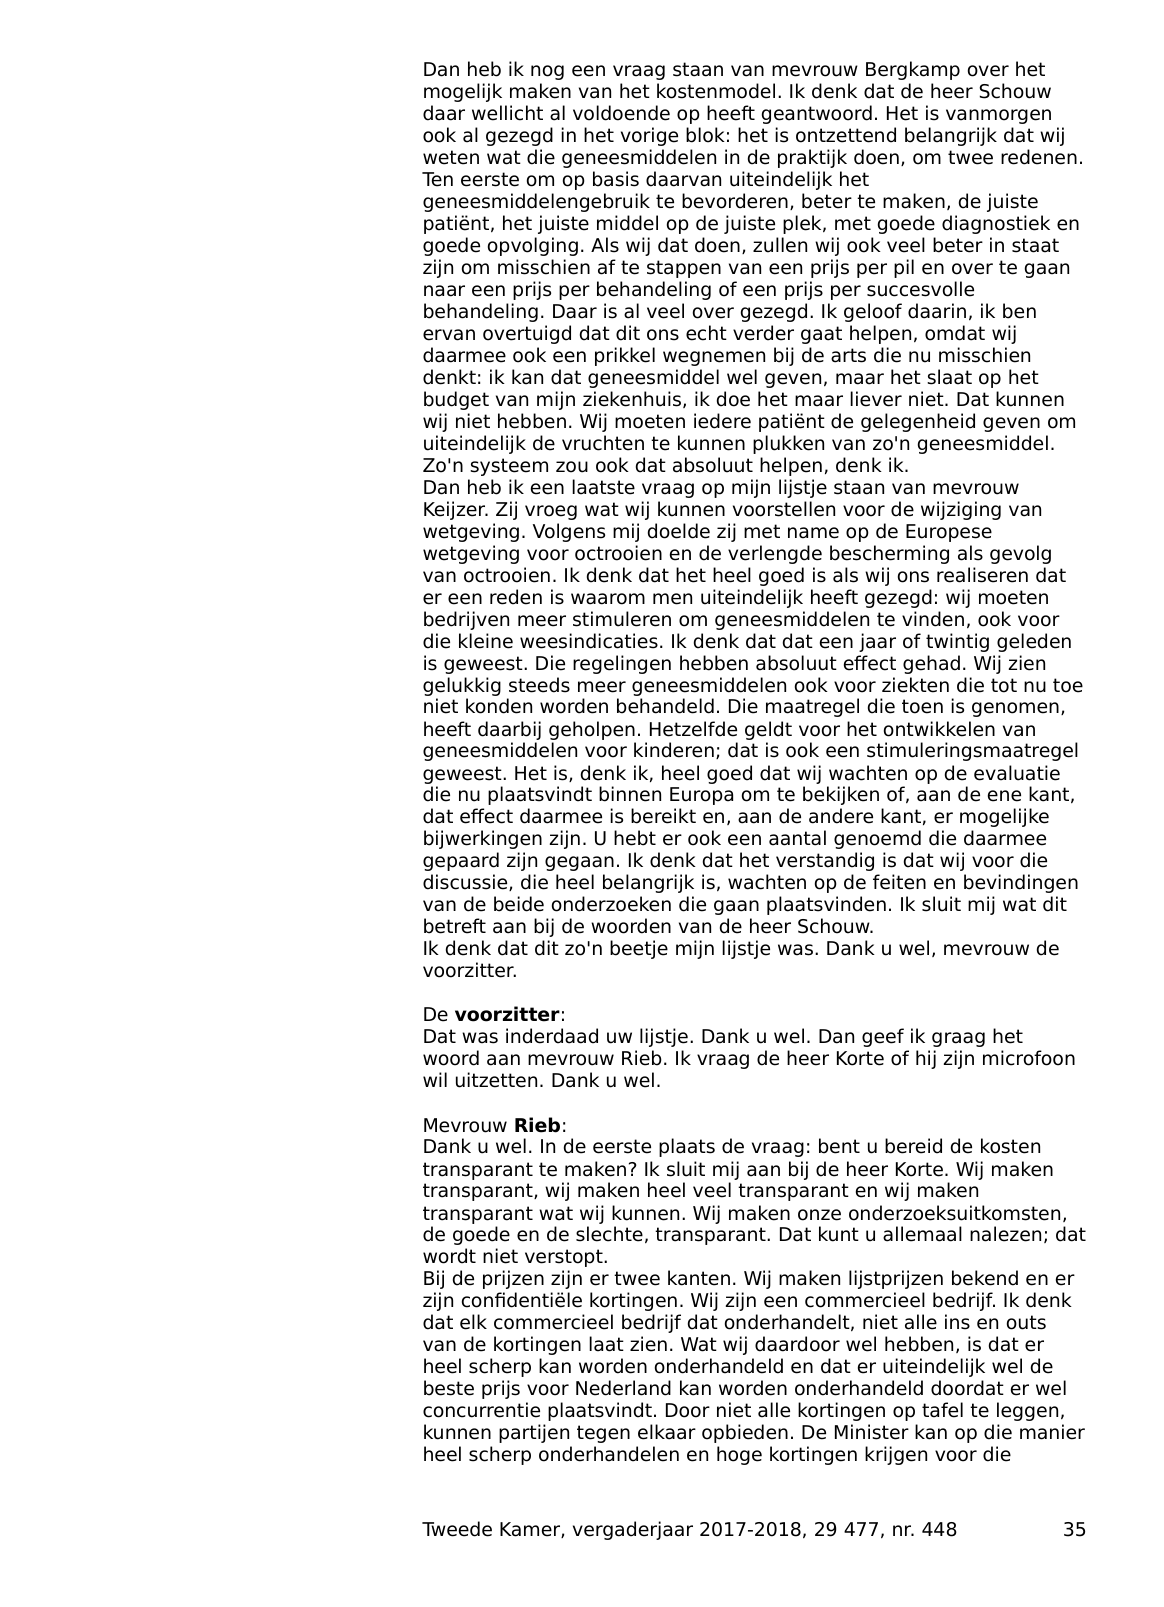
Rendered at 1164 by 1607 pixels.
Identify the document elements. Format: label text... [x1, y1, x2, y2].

text Dan heb ik een laatste vraag op mijn lijstje staan van mevrouw Keijzer. Zij vroeg wat wij kunnen voorstellen voor de wijziging van wetgeving. Volgens mij doelde zij met name op de Europese wetgeving voor octrooien en de verlengde bescherming als gevolg van octrooien. Ik denk dat het heel goed is als wij ons realiseren dat er een reden is waarom men uiteindelijk heeft gezegd: wij moeten bedrijven meer stimuleren om geneesmiddelen te vinden, ook voor die kleine weesindicaties. Ik denk dat dat een jaar of twintig geleden is geweest. Die regelingen hebben absoluut effect gehad. Wij zien gelukkig steeds meer geneesmiddelen ook voor ziekten die tot nu toe niet konden worden behandeld. Die maatregel die toen is genomen, heeft daarbij geholpen. Hetzelfde geldt voor het ontwikkelen van geneesmiddelen voor kinderen; dat is ook een stimuleringsmaatregel geweest. Het is, denk ik, heel goed dat wij wachten op de evaluatie die nu plaatsvindt binnen Europa om te bekijken of, aan de ene kant, dat effect daarmee is bereikt en, aan de andere kant, er mogelijke bijwerkingen zijn. U hebt er ook een aantal genoemd die daarmee gepaard zijn gegaan. Ik denk dat het verstandig is dat wij voor die discussie, die heel belangrijk is, wachten op de feiten en bevindingen van de beide onderzoeken die gaan plaatsvinden. Ik sluit mij wat dit betreft aan bij de woorden van de heer Schouw. [422, 477, 1087, 938]
text De voorzitter: [422, 1004, 1087, 1026]
text Bij de prijzen zijn er twee kanten. Wij maken lijstprijzen bekend en er zijn confidentiële kortingen. Wij zijn een commercieel bedrijf. Ik denk dat elk commercieel bedrijf dat onderhandelt, niet alle ins en outs van de kortingen laat zien. Wat wij daardoor wel hebben, is dat er heel scherp kan worden onderhandeld en dat er uiteindelijk wel de beste prijs voor Nederland kan worden onderhandeld doordat er wel concurrentie plaatsvindt. Door niet alle kortingen op tafel te leggen, kunnen partijen tegen elkaar opbieden. De Minister kan op die manier heel scherp onderhandelen en hoge kortingen krijgen voor die [422, 1268, 1087, 1466]
text Dank u wel. In de eerste plaats de vraag: bent u bereid de kosten transparant te maken? Ik sluit mij aan bij de heer Korte. Wij maken transparant, wij maken heel veel transparant en wij maken transparant wat wij kunnen. Wij maken onze onderzoeksuitkomsten, de goede en de slechte, transparant. Dat kunt u allemaal nalezen; dat wordt niet verstopt. [422, 1136, 1087, 1268]
text Dat was inderdaad uw lijstje. Dank u wel. Dan geef ik graag het woord aan mevrouw Rieb. Ik vraag de heer Korte of hij zijn microfoon wil uitzetten. Dank u wel. [422, 1026, 1087, 1092]
text Dan heb ik nog een vraag staan van mevrouw Bergkamp over het mogelijk maken van het kostenmodel. Ik denk dat de heer Schouw daar wellicht al voldoende op heeft geantwoord. Het is vanmorgen ook al gezegd in het vorige blok: het is ontzettend belangrijk dat wij weten wat die geneesmiddelen in de praktijk doen, om twee redenen. Ten eerste om op basis daarvan uiteindelijk het geneesmiddelengebruik te bevorderen, beter te maken, de juiste patiënt, het juiste middel op de juiste plek, met goede diagnostiek en goede opvolging. Als wij dat doen, zullen wij ook veel beter in staat zijn om misschien af te stappen van een prijs per pil en over te gaan naar een prijs per behandeling of een prijs per succesvolle behandeling. Daar is al veel over gezegd. Ik geloof daarin, ik ben ervan overtuigd dat dit ons echt verder gaat helpen, omdat wij daarmee ook een prikkel wegnemen bij de arts die nu misschien denkt: ik kan dat geneesmiddel wel geven, maar het slaat op het budget van mijn ziekenhuis, ik doe het maar liever niet. Dat kunnen wij niet hebben. Wij moeten iedere patiënt de gelegenheid geven om uiteindelijk de vruchten te kunnen plukken van zo'n geneesmiddel. Zo'n systeem zou ook dat absoluut helpen, denk ik. [422, 59, 1087, 477]
text Ik denk dat dit zo'n beetje mijn lijstje was. Dank u wel, mevrouw de voorzitter. [422, 938, 1087, 982]
text Mevrouw Rieb: [422, 1114, 1087, 1136]
